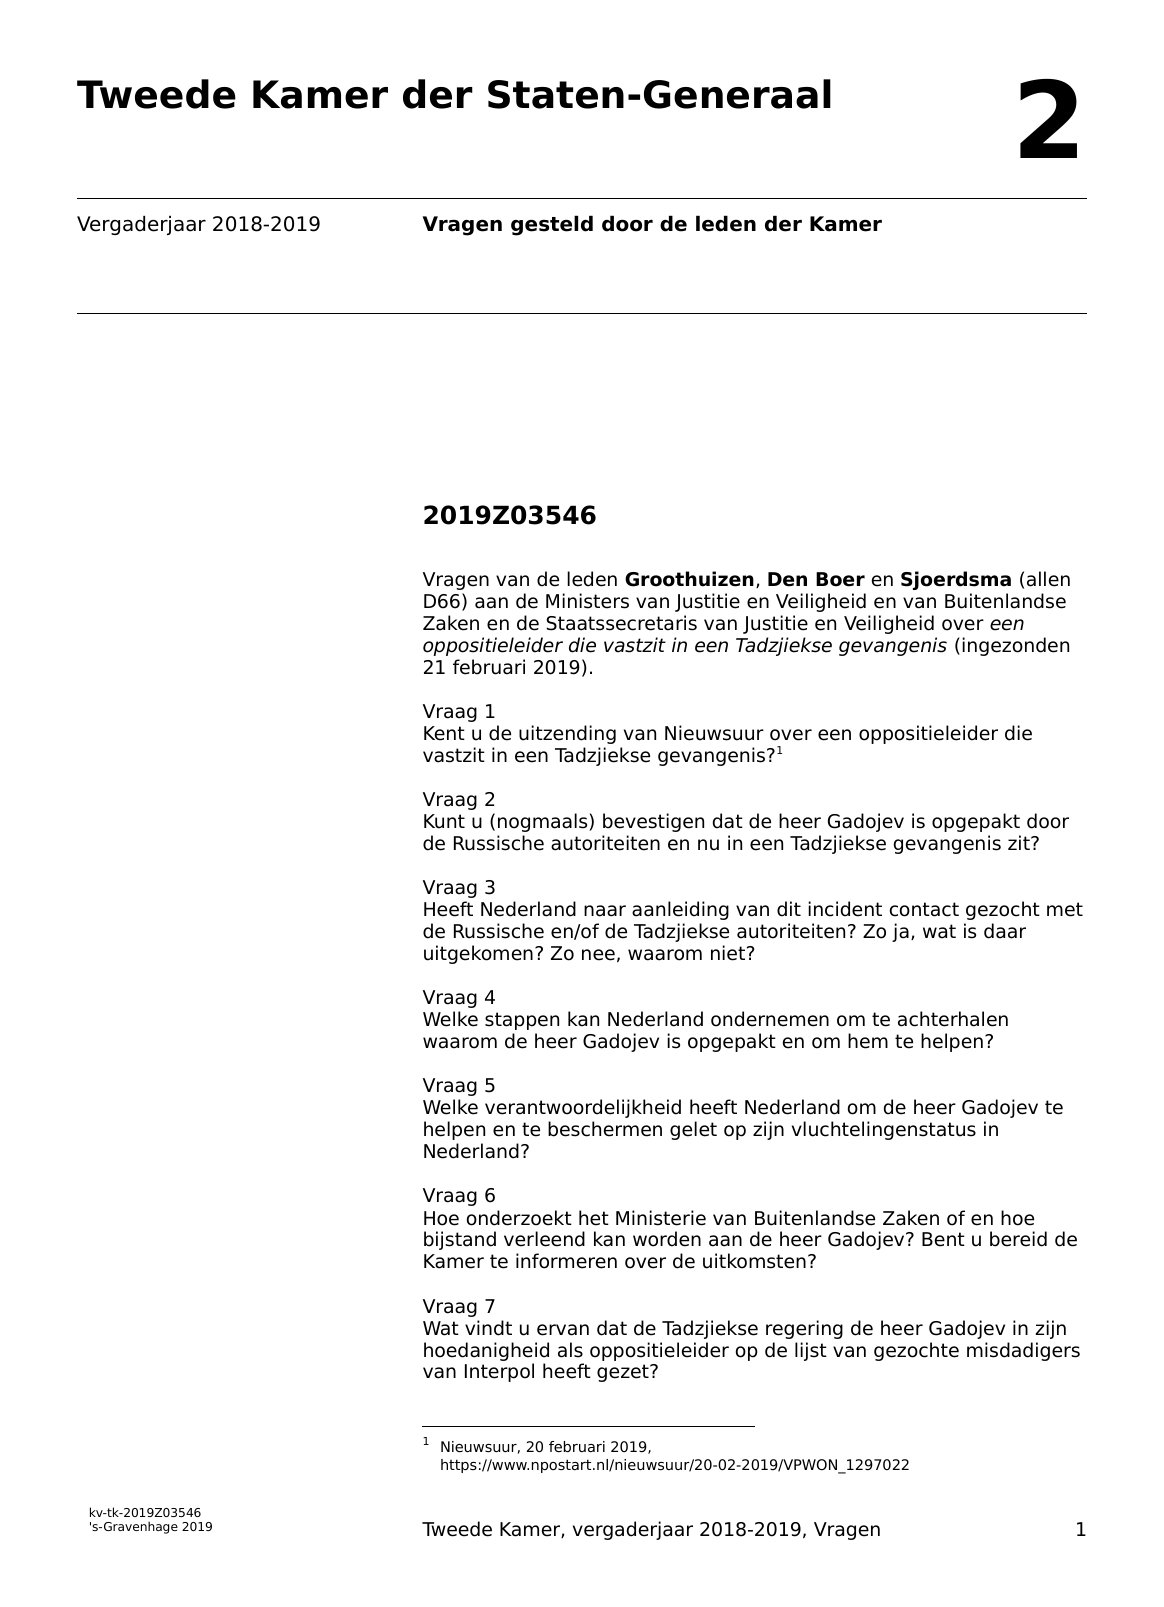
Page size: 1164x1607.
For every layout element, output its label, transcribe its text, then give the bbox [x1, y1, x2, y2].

table_header Tweede Kamer der Staten-Generaal [77, 59, 886, 198]
table_cell Vergaderjaar 2018-2019 [77, 199, 422, 313]
text Vraag 6 [422, 1185, 1087, 1207]
table_cell Vragen gesteld door de leden der Kamer [422, 199, 1087, 313]
text Nieuwsuur, 20 februari 2019, https://www.npostart.nl/nieuwsuur/20-02-2019/VPWON_1297022 [422, 1435, 1087, 1474]
text Kunt u (nogmaals) bevestigen dat de heer Gadojev is opgepakt door de Russische autoriteiten en nu in een Tadzjiekse gevangenis zit? [422, 811, 1087, 855]
text Vragen van de leden Groothuizen, Den Boer en Sjoerdsma (allen D66) aan de Ministers van Justitie en Veiligheid en van Buitenlandse Zaken en de Staatssecretaris van Justitie en Veiligheid over een oppositieleider die vastzit in een Tadzjiekse gevangenis (ingezonden 21 februari 2019). [422, 569, 1087, 679]
text Kent u de uitzending van Nieuwsuur over een oppositieleider die vastzit in een Tadzjiekse gevangenis? [422, 723, 1087, 767]
table_header 2 [886, 59, 1087, 198]
text Heeft Nederland naar aanleiding van dit incident contact gezocht met de Russische en/of de Tadzjiekse autoriteiten? Zo ja, wat is daar uitgekomen? Zo nee, waarom niet? [422, 899, 1087, 965]
text 2019Z03546 [422, 501, 1087, 531]
text Hoe onderzoekt het Ministerie van Buitenlandse Zaken of en hoe bijstand verleend kan worden aan de heer Gadojev? Bent u bereid de Kamer te informeren over de uitkomsten? [422, 1207, 1087, 1273]
text Vraag 2 [422, 789, 1087, 811]
text Vraag 7 [422, 1296, 1087, 1317]
text Vraag 5 [422, 1075, 1087, 1097]
text Welke stappen kan Nederland ondernemen om te achterhalen waarom de heer Gadojev is opgepakt en om hem te helpen? [422, 1009, 1087, 1053]
text kv-tk-2019Z03546 [88, 1506, 323, 1520]
text Vraag 1 [422, 701, 1087, 723]
text Welke verantwoordelijkheid heeft Nederland om de heer Gadojev te helpen en te beschermen gelet op zijn vluchtelingenstatus in Nederland? [422, 1097, 1087, 1163]
text 's-Gravenhage 2019 [88, 1520, 323, 1534]
text Wat vindt u ervan dat de Tadzjiekse regering de heer Gadojev in zijn hoedanigheid als oppositieleider op de lijst van gezochte misdadigers van Interpol heeft gezet? [422, 1317, 1087, 1383]
text Vraag 3 [422, 877, 1087, 899]
text Vraag 4 [422, 987, 1087, 1009]
